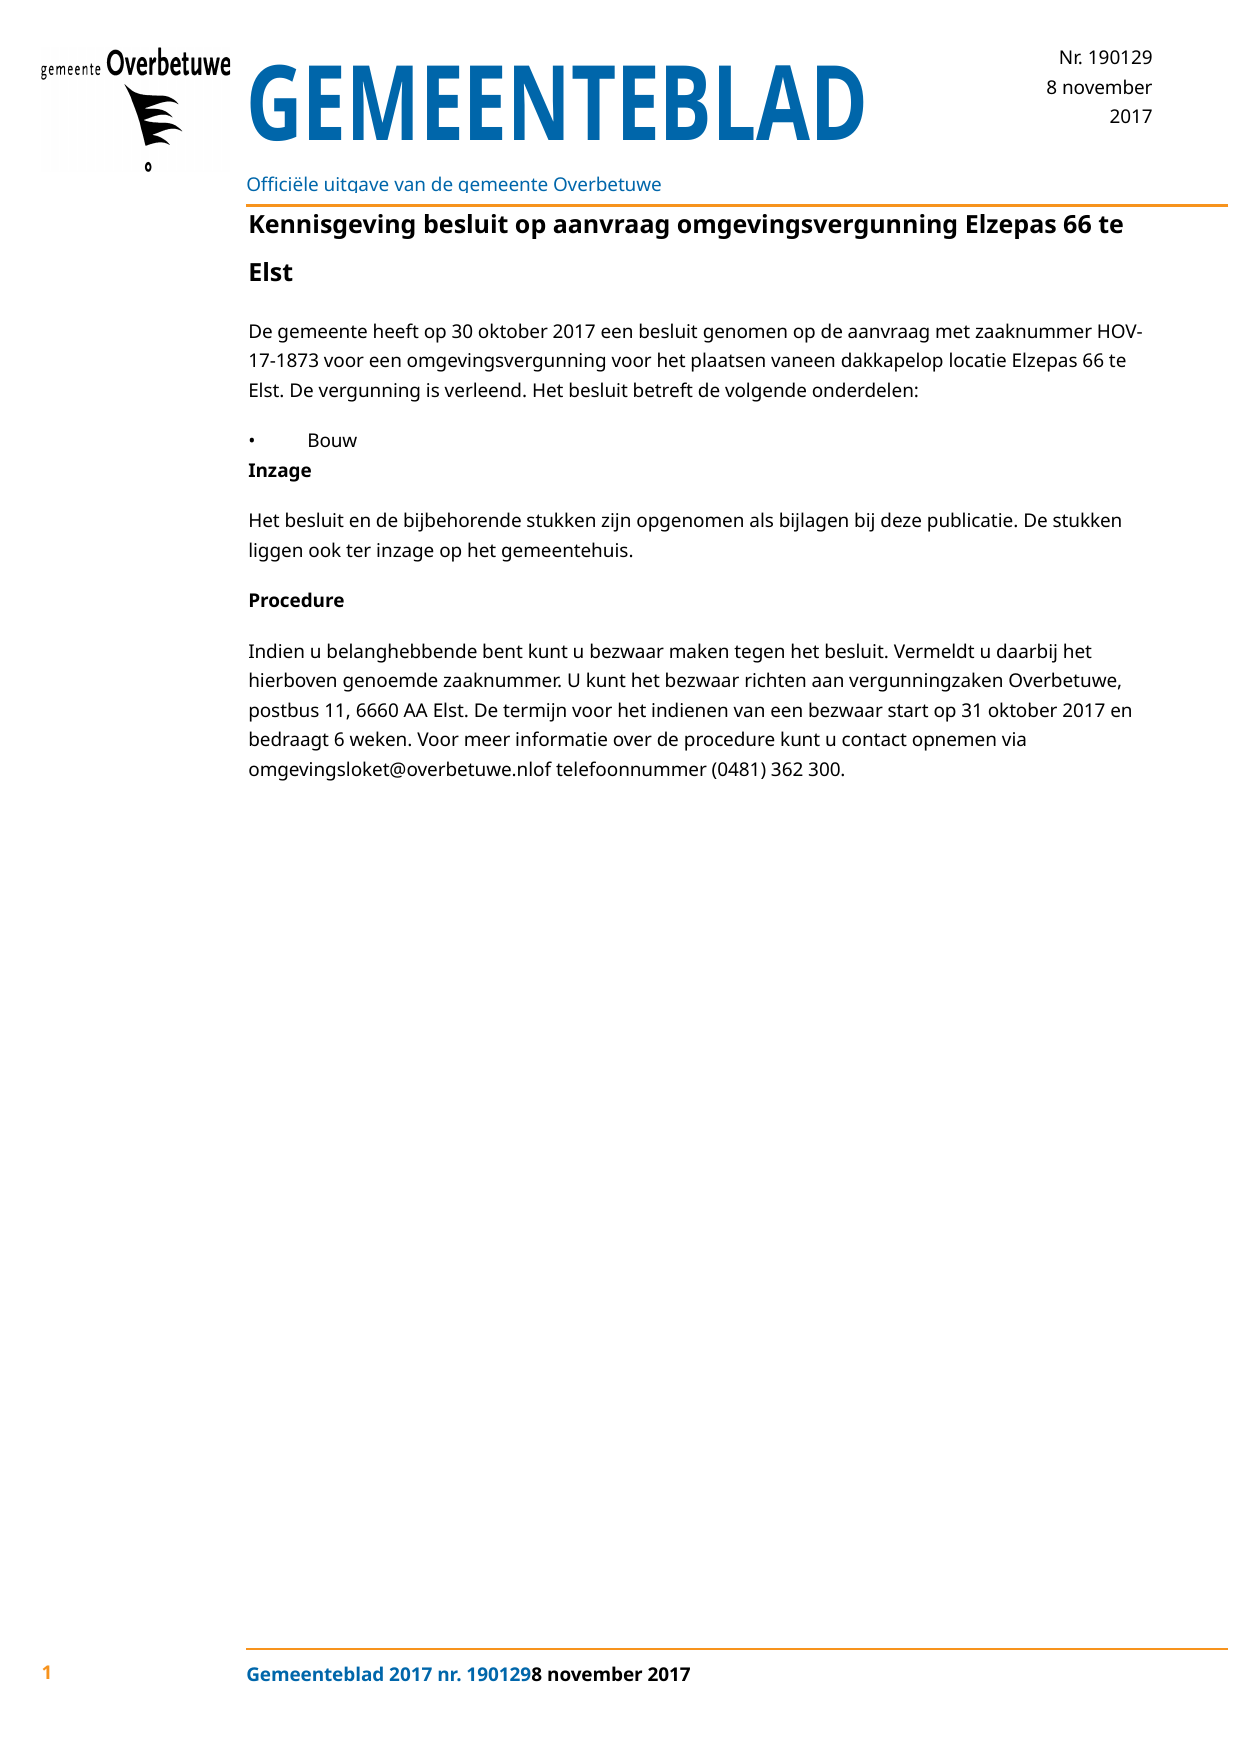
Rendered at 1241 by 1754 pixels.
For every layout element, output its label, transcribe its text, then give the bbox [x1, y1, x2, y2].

text Kennisgeving besluit op aanvraag omgevingsvergunning Elzepas 66 te Elst [248, 207, 1152, 288]
text De gemeente heeft op 30 oktober 2017 een besluit genomen op de aanvraag met zaaknummer HOV-17-1873 voor een omgevingsvergunning voor het plaatsen vaneen dakkapelop locatie Elzepas 66 te Elst. De vergunning is verleend. Het besluit betreft de volgende onderdelen: [248, 318, 1152, 403]
text Indien u belanghebbende bent kunt u bezwaar maken tegen het besluit. Vermeldt u daarbij het hierboven genoemde zaaknummer. U kunt het bezwaar richten aan vergunningzaken Overbetuwe, postbus 11, 6660 AA Elst. De termijn voor het indienen van een bezwaar start op 31 oktober 2017 en bedraagt 6 weken. Voor meer informatie over de procedure kunt u contact opnemen via omgevingsloket@overbetuwe.nlof telefoonnummer (0481) 362 300. [248, 638, 1152, 782]
text Procedure [248, 587, 1152, 613]
picture [41, 47, 231, 172]
list Bouw [248, 427, 1152, 453]
text Het besluit en de bijbehorende stukken zijn opgenomen als bijlagen bij deze publicatie. De stukken liggen ook ter inzage op het gemeentehuis. [248, 507, 1152, 563]
text Inzage [248, 457, 1152, 483]
